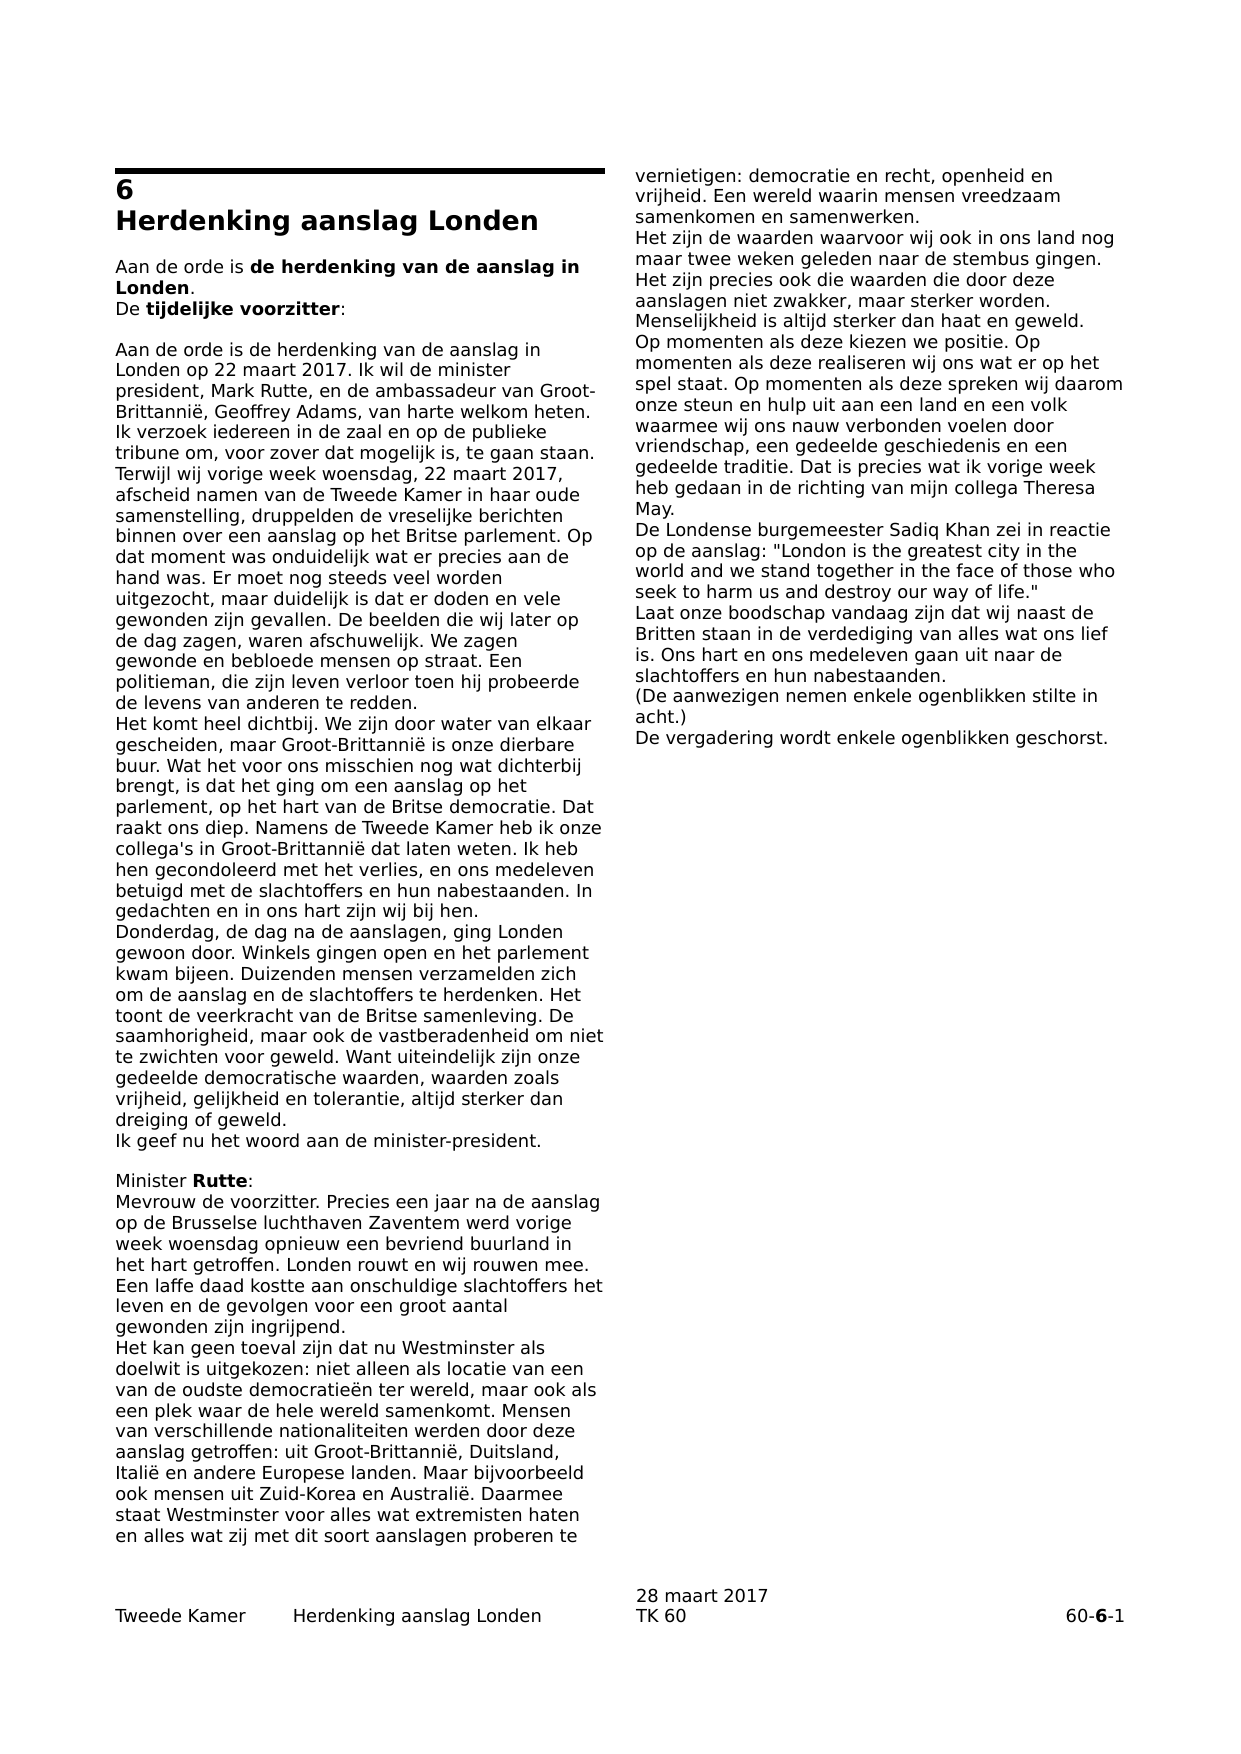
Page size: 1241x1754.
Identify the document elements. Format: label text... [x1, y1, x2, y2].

text vernietigen: democratie en recht, openheid en vrijheid. Een wereld waarin mensen vreedzaam samenkomen en samenwerken. [635, 165, 1125, 228]
text Ik geef nu het woord aan de minister-president. [115, 1130, 605, 1151]
text De Londense burgemeester Sadiq Khan zei in reactie op de aanslag: "London is the greatest city in the world and we stand together in the face of those who seek to harm us and destroy our way of life." [635, 519, 1125, 603]
text Minister Rutte: [115, 1171, 605, 1192]
text Donderdag, de dag na de aanslagen, ging Londen gewoon door. Winkels gingen open en het parlement kwam bijeen. Duizenden mensen verzamelden zich om de aanslag en de slachtoffers te herdenken. Het toont de veerkracht van de Britse samenleving. De saamhorigheid, maar ook de vastberadenheid om niet te zwichten voor geweld. Want uiteindelijk zijn onze gedeelde democratische waarden, waarden zoals vrijheid, gelijkheid en tolerantie, altijd sterker dan dreiging of geweld. [115, 922, 605, 1130]
text (De aanwezigen nemen enkele ogenblikken stilte in acht.) [635, 686, 1125, 728]
text Laat onze boodschap vandaag zijn dat wij naast de Britten staan in de verdediging van alles wat ons lief is. Ons hart en ons medeleven gaan uit naar de slachtoffers en hun nabestaanden. [635, 603, 1125, 686]
title 6 Herdenking aanslag Londen [115, 174, 605, 237]
text Het komt heel dichtbij. We zijn door water van elkaar gescheiden, maar Groot-Brittannië is onze dierbare buur. Wat het voor ons misschien nog wat dichterbij brengt, is dat het ging om een aanslag op het parlement, op het hart van de Britse democratie. Dat raakt ons diep. Namens de Tweede Kamer heb ik onze collega's in Groot-Brittannië dat laten weten. Ik heb hen gecondoleerd met het verlies, en ons medeleven betuigd met de slachtoffers en hun nabestaanden. In gedachten en in ons hart zijn wij bij hen. [115, 714, 605, 922]
text Terwijl wij vorige week woensdag, 22 maart 2017, afscheid namen van de Tweede Kamer in haar oude samenstelling, druppelden de vreselijke berichten binnen over een aanslag op het Britse parlement. Op dat moment was onduidelijk wat er precies aan de hand was. Er moet nog steeds veel worden uitgezocht, maar duidelijk is dat er doden en vele gewonden zijn gevallen. De beelden die wij later op de dag zagen, waren afschuwelijk. We zagen gewonde en bebloede mensen op straat. Een politieman, die zijn leven verloor toen hij probeerde de levens van anderen te redden. [115, 464, 605, 714]
text De vergadering wordt enkele ogenblikken geschorst. [635, 728, 1125, 749]
text Op momenten als deze kiezen we positie. Op momenten als deze realiseren wij ons wat er op het spel staat. Op momenten als deze spreken wij daarom onze steun en hulp uit aan een land en een volk waarmee wij ons nauw verbonden voelen door vriendschap, een gedeelde geschiedenis en een gedeelde traditie. Dat is precies wat ik vorige week heb gedaan in de richting van mijn collega Theresa May. [635, 332, 1125, 519]
text Aan de orde is de herdenking van de aanslag in Londen op 22 maart 2017. Ik wil de minister president, Mark Rutte, en de ambassadeur van Groot-Brittannië, Geoffrey Adams, van harte welkom heten. Ik verzoek iedereen in de zaal en op de publieke tribune om, voor zover dat mogelijk is, te gaan staan. [115, 339, 605, 464]
text Mevrouw de voorzitter. Precies een jaar na de aanslag op de Brusselse luchthaven Zaventem werd vorige week woensdag opnieuw een bevriend buurland in het hart getroffen. Londen rouwt en wij rouwen mee. Een laffe daad kostte aan onschuldige slachtoffers het leven en de gevolgen voor een groot aantal gewonden zijn ingrijpend. [115, 1192, 605, 1338]
text Aan de orde is de herdenking van de aanslag in Londen. [115, 257, 605, 298]
text Het kan geen toeval zijn dat nu Westminster als doelwit is uitgekozen: niet alleen als locatie van een van de oudste democratieën ter wereld, maar ook als een plek waar de hele wereld samenkomt. Mensen van verschillende nationaliteiten werden door deze aanslag getroffen: uit Groot-Brittannië, Duitsland, Italië en andere Europese landen. Maar bijvoorbeeld ook mensen uit Zuid-Korea en Australië. Daarmee staat Westminster voor alles wat extremisten haten en alles wat zij met dit soort aanslagen proberen te [115, 1338, 605, 1546]
text De tijdelijke voorzitter: [115, 298, 605, 319]
text Het zijn de waarden waarvoor wij ook in ons land nog maar twee weken geleden naar de stembus gingen. Het zijn precies ook die waarden die door deze aanslagen niet zwakker, maar sterker worden. Menselijkheid is altijd sterker dan haat en geweld. [635, 228, 1125, 332]
